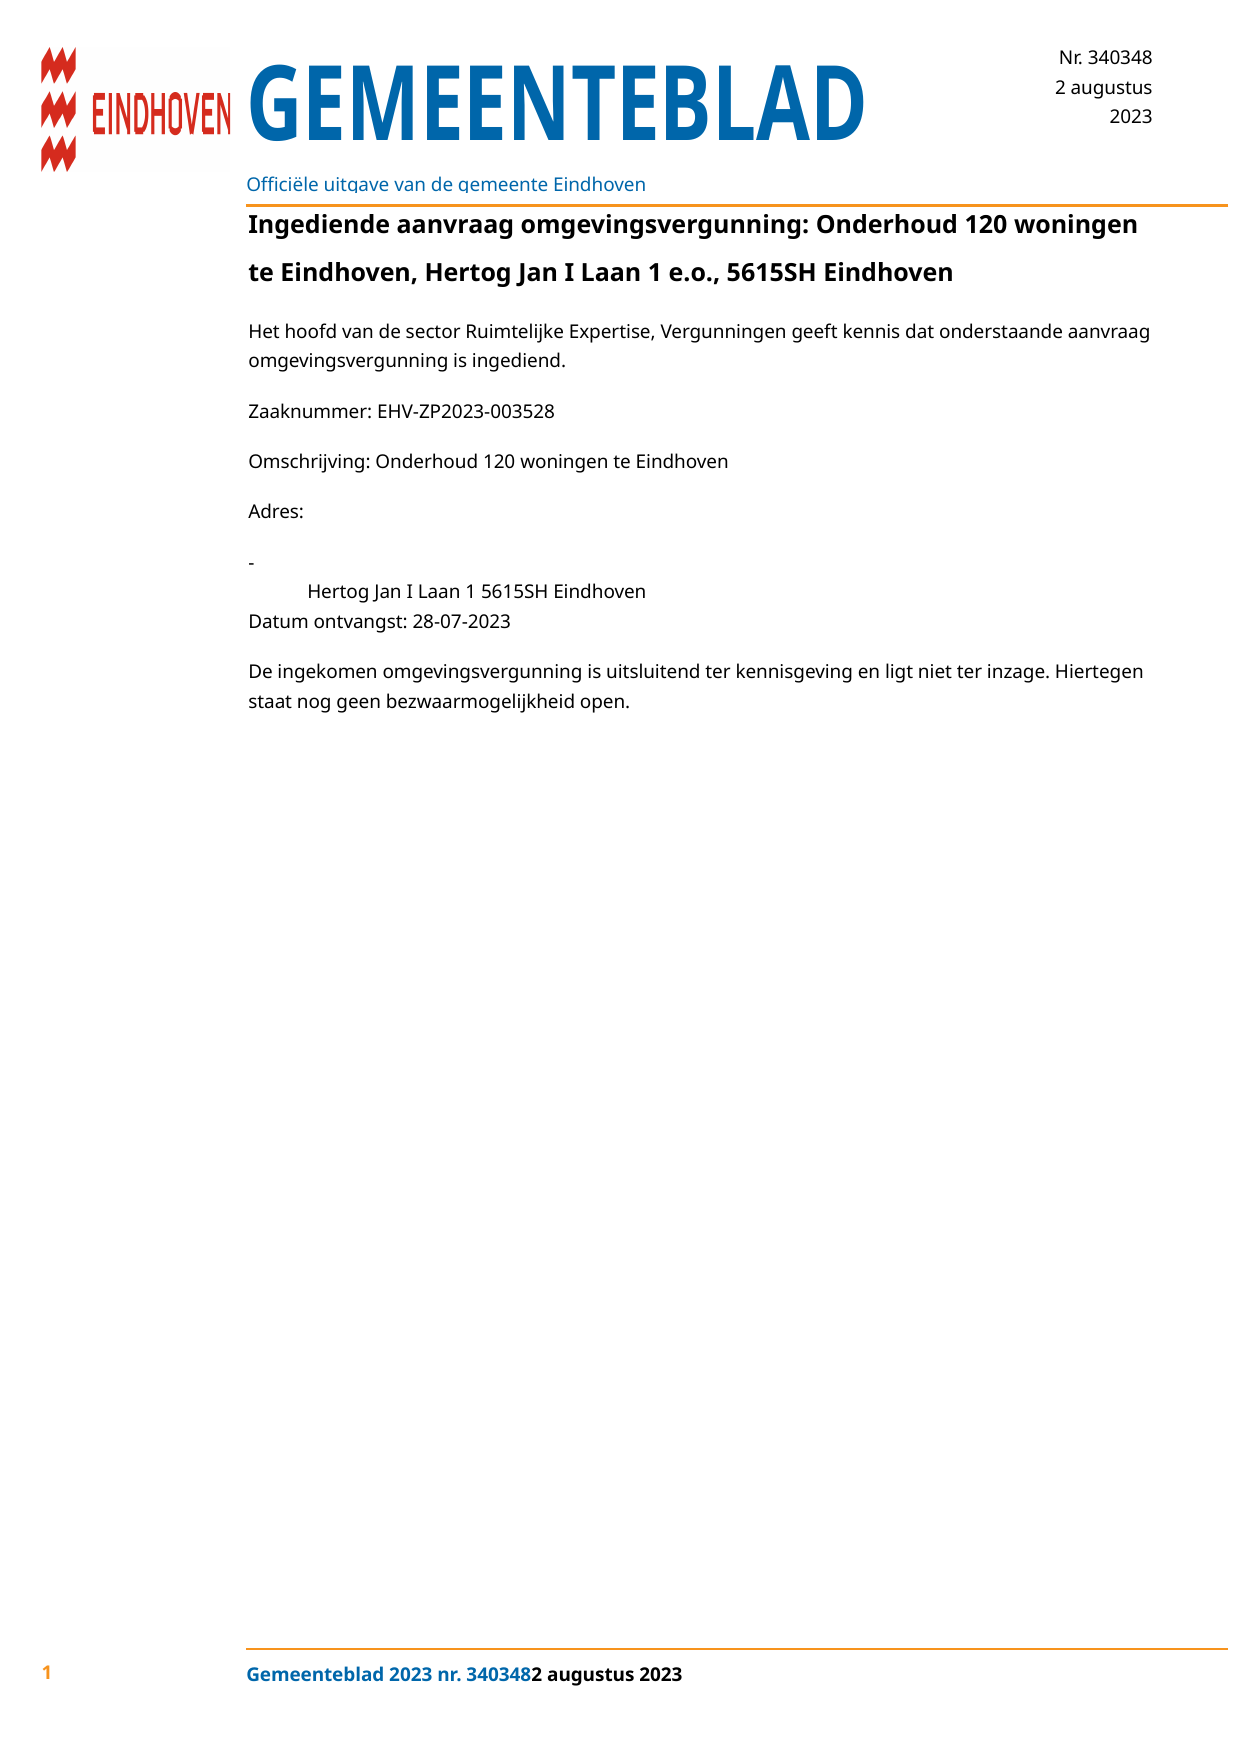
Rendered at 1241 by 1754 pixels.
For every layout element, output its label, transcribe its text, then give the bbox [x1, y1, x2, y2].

list Hertog Jan I Laan 1 5615SH Eindhoven [248, 579, 1152, 604]
picture [41, 47, 231, 172]
text Datum ontvangst: 28-07-2023 [248, 608, 1152, 634]
text De ingekomen omgevingsvergunning is uitsluitend ter kennisgeving en ligt niet ter inzage. Hiertegen staat nog geen bezwaarmogelijkheid open. [248, 659, 1152, 714]
text Adres: [248, 499, 1152, 524]
text Zaaknummer: EHV-ZP2023-003528 [248, 398, 1152, 424]
text Omschrijving: Onderhoud 120 woningen te Eindhoven [248, 448, 1152, 474]
text Ingediende aanvraag omgevingsvergunning: Onderhoud 120 woningen te Eindhoven, Hertog Jan I Laan 1 e.o., 5615SH Eindhoven [248, 207, 1152, 288]
text Het hoofd van de sector Ruimtelijke Expertise, Vergunningen geeft kennis dat onderstaande aanvraag omgevingsvergunning is ingediend. [248, 318, 1152, 373]
